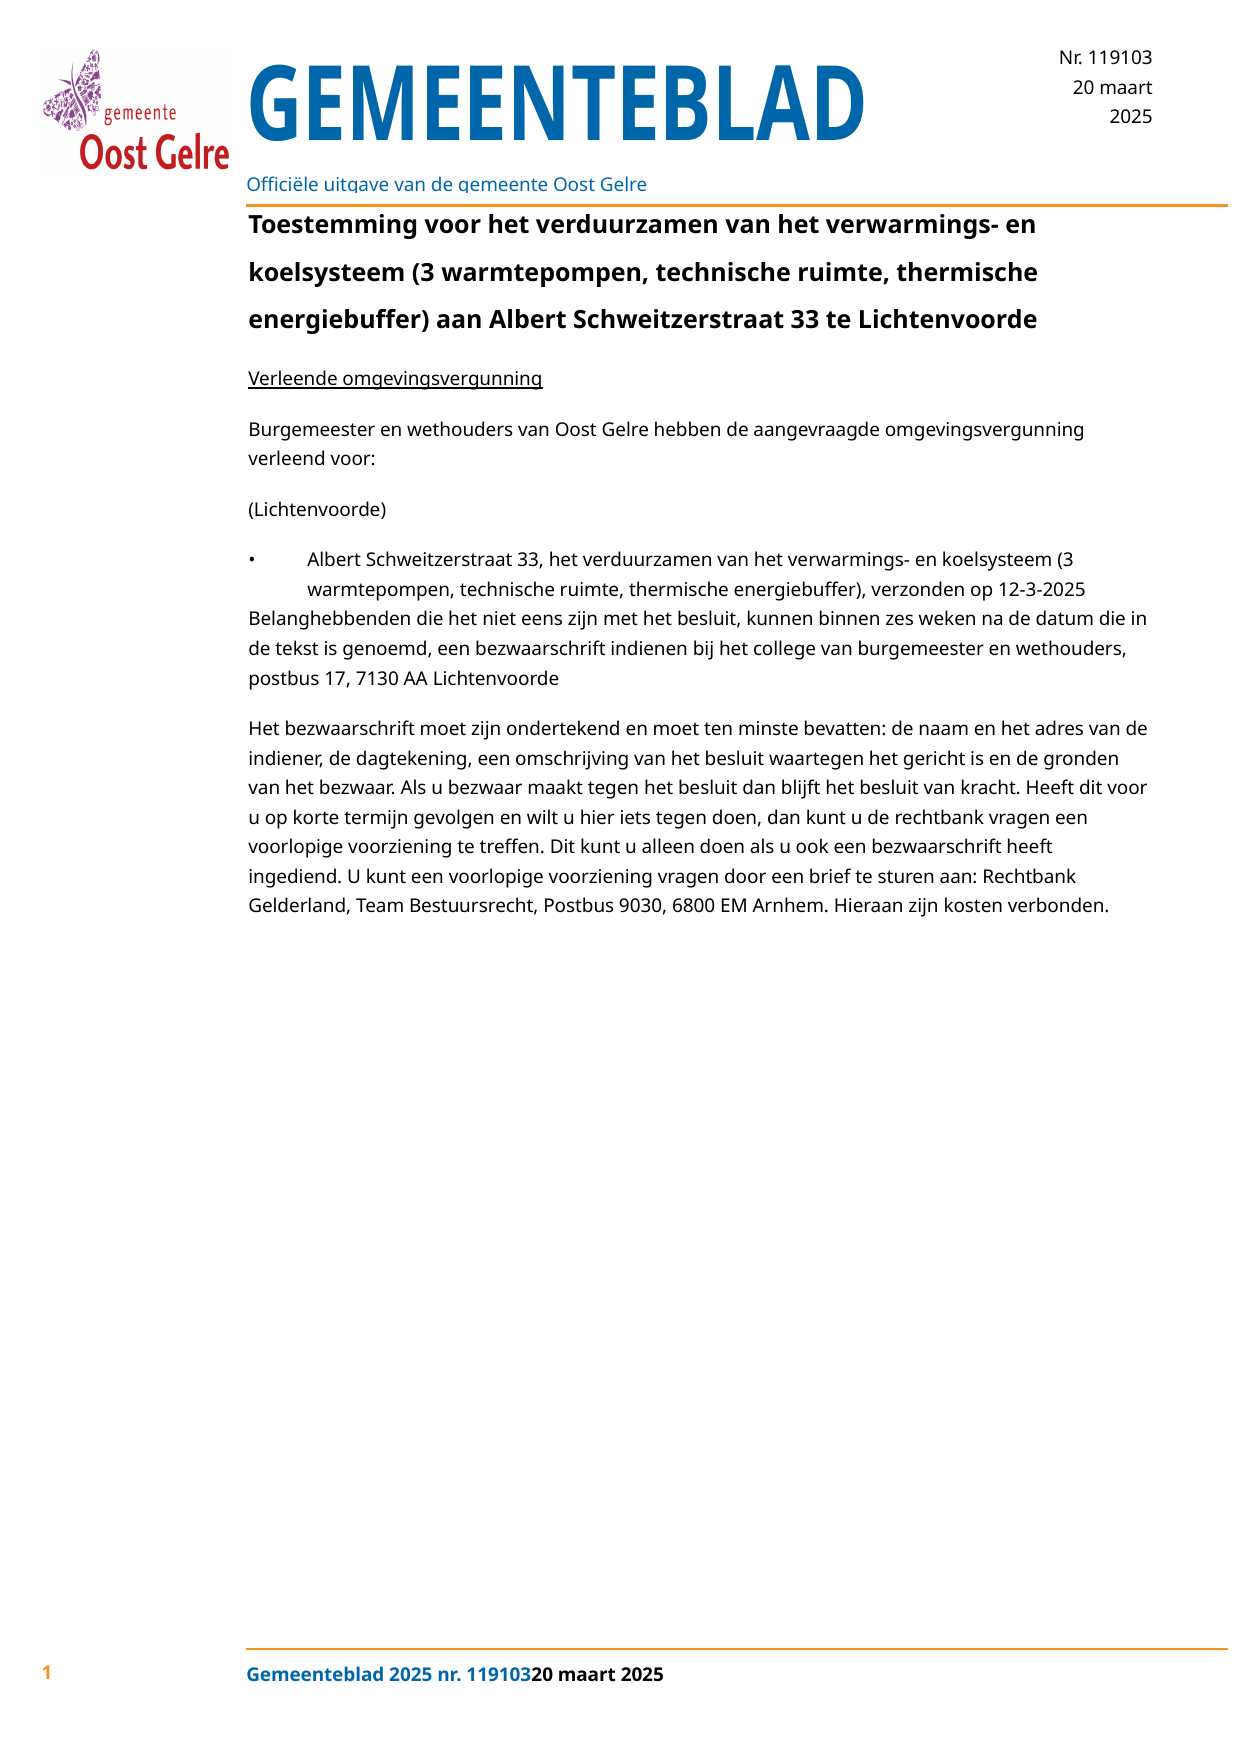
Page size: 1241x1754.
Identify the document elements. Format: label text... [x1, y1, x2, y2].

list Albert Schweitzerstraat 33, het verduurzamen van het verwarmings- en koelsysteem (3 warmtepompen, technische ruimte, thermische energiebuffer), verzonden op 12-3-2025 [248, 546, 1152, 602]
picture [41, 47, 231, 172]
text Toestemming voor het verduurzamen van het verwarmings- en koelsysteem (3 warmtepompen, technische ruimte, thermische energiebuffer) aan Albert Schweitzerstraat 33 te Lichtenvoorde [248, 207, 1152, 336]
text (Lichtenvoorde) [248, 496, 1152, 522]
text Het bezwaarschrift moet zijn ondertekend en moet ten minste bevatten: de naam en het adres van de indiener, de dagtekening, een omschrijving van het besluit waartegen het gericht is en de gronden van het bezwaar. Als u bezwaar maakt tegen het besluit dan blijft het besluit van kracht. Heeft dit voor u op korte termijn gevolgen en wilt u hier iets tegen doen, dan kunt u de rechtbank vragen een voorlopige voorziening te treffen. Dit kunt u alleen doen als u ook een bezwaarschrift heeft ingediend. U kunt een voorlopige voorziening vragen door een brief te sturen aan: Rechtbank Gelderland, Team Bestuursrecht, Postbus 9030, 6800 EM Arnhem. Hieraan zijn kosten verbonden. [248, 715, 1152, 918]
text Burgemeester en wethouders van Oost Gelre hebben de aangevraagde omgevingsvergunning verleend voor: [248, 416, 1152, 471]
text Belanghebbenden die het niet eens zijn met het besluit, kunnen binnen zes weken na de datum die in de tekst is genoemd, een bezwaarschrift indienen bij het college van burgemeester en wethouders, postbus 17, 7130 AA Lichtenvoorde [248, 606, 1152, 690]
text Verleende omgevingsvergunning [248, 366, 1152, 391]
